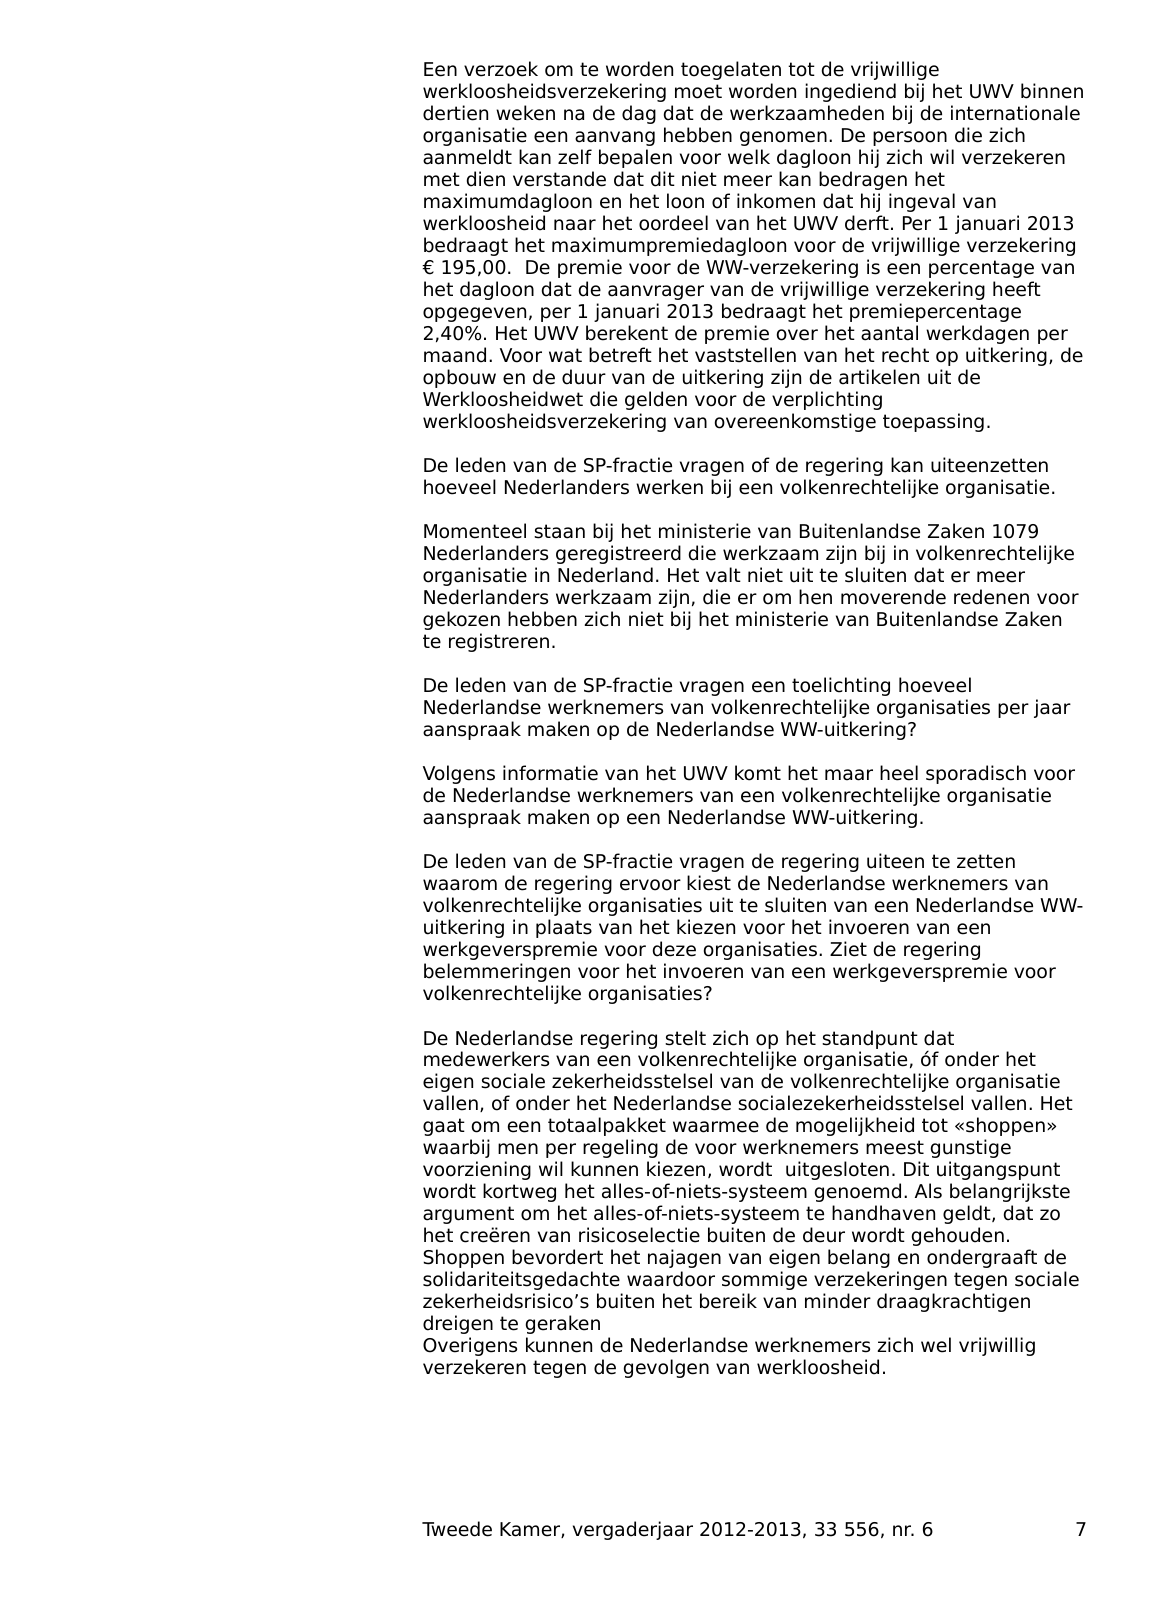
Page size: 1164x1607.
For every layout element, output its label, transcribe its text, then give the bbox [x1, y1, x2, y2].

text Volgens informatie van het UWV komt het maar heel sporadisch voor de Nederlandse werknemers van een volkenrechtelijke organisatie aanspraak maken op een Nederlandse WW-uitkering. [422, 763, 1087, 829]
text Momenteel staan bij het ministerie van Buitenlandse Zaken 1079 Nederlanders geregistreerd die werkzaam zijn bij in volkenrechtelijke organisatie in Nederland. Het valt niet uit te sluiten dat er meer Nederlanders werkzaam zijn, die er om hen moverende redenen voor gekozen hebben zich niet bij het ministerie van Buitenlandse Zaken te registreren. [422, 521, 1087, 653]
text De Nederlandse regering stelt zich op het standpunt dat medewerkers van een volkenrechtelijke organisatie, óf onder het eigen sociale zekerheidsstelsel van de volkenrechtelijke organisatie vallen, of onder het Nederlandse socialezekerheidsstelsel vallen. Het gaat om een totaalpakket waarmee de mogelijkheid tot «shoppen» waarbij men per regeling de voor werknemers meest gunstige voorziening wil kunnen kiezen, wordt uitgesloten. Dit uitgangspunt wordt kortweg het alles-of-niets-systeem genoemd. Als belangrijkste argument om het alles-of-niets-systeem te handhaven geldt, dat zo het creëren van risicoselectie buiten de deur wordt gehouden. Shoppen bevordert het najagen van eigen belang en ondergraaft de solidariteitsgedachte waardoor sommige verzekeringen tegen sociale zekerheidsrisico’s buiten het bereik van minder draagkrachtigen dreigen te geraken [422, 1027, 1087, 1335]
text De leden van de SP-fractie vragen of de regering kan uiteenzetten hoeveel Nederlanders werken bij een volkenrechtelijke organisatie. [422, 455, 1087, 499]
text De leden van de SP-fractie vragen de regering uiteen te zetten waarom de regering ervoor kiest de Nederlandse werknemers van volkenrechtelijke organisaties uit te sluiten van een Nederlandse WW-uitkering in plaats van het kiezen voor het invoeren van een werkgeverspremie voor deze organisaties. Ziet de regering belemmeringen voor het invoeren van een werkgeverspremie voor volkenrechtelijke organisaties? [422, 851, 1087, 1005]
text Overigens kunnen de Nederlandse werknemers zich wel vrijwillig verzekeren tegen de gevolgen van werkloosheid. [422, 1335, 1087, 1379]
text De leden van de SP-fractie vragen een toelichting hoeveel Nederlandse werknemers van volkenrechtelijke organisaties per jaar aanspraak maken op de Nederlandse WW-uitkering? [422, 675, 1087, 741]
text Een verzoek om te worden toegelaten tot de vrijwillige werkloosheidsverzekering moet worden ingediend bij het UWV binnen dertien weken na de dag dat de werkzaamheden bij de internationale organisatie een aanvang hebben genomen. De persoon die zich aanmeldt kan zelf bepalen voor welk dagloon hij zich wil verzekeren met dien verstande dat dit niet meer kan bedragen het maximumdagloon en het loon of inkomen dat hij ingeval van werkloosheid naar het oordeel van het UWV derft. Per 1 januari 2013 bedraagt het maximumpremiedagloon voor de vrijwillige verzekering € 195,00. De premie voor de WW-verzekering is een percentage van het dagloon dat de aanvrager van de vrijwillige verzekering heeft opgegeven, per 1 januari 2013 bedraagt het premiepercentage 2,40%. Het UWV berekent de premie over het aantal werkdagen per maand. Voor wat betreft het vaststellen van het recht op uitkering, de opbouw en de duur van de uitkering zijn de artikelen uit de Werkloosheidwet die gelden voor de verplichting werkloosheidsverzekering van overeenkomstige toepassing. [422, 59, 1087, 433]
